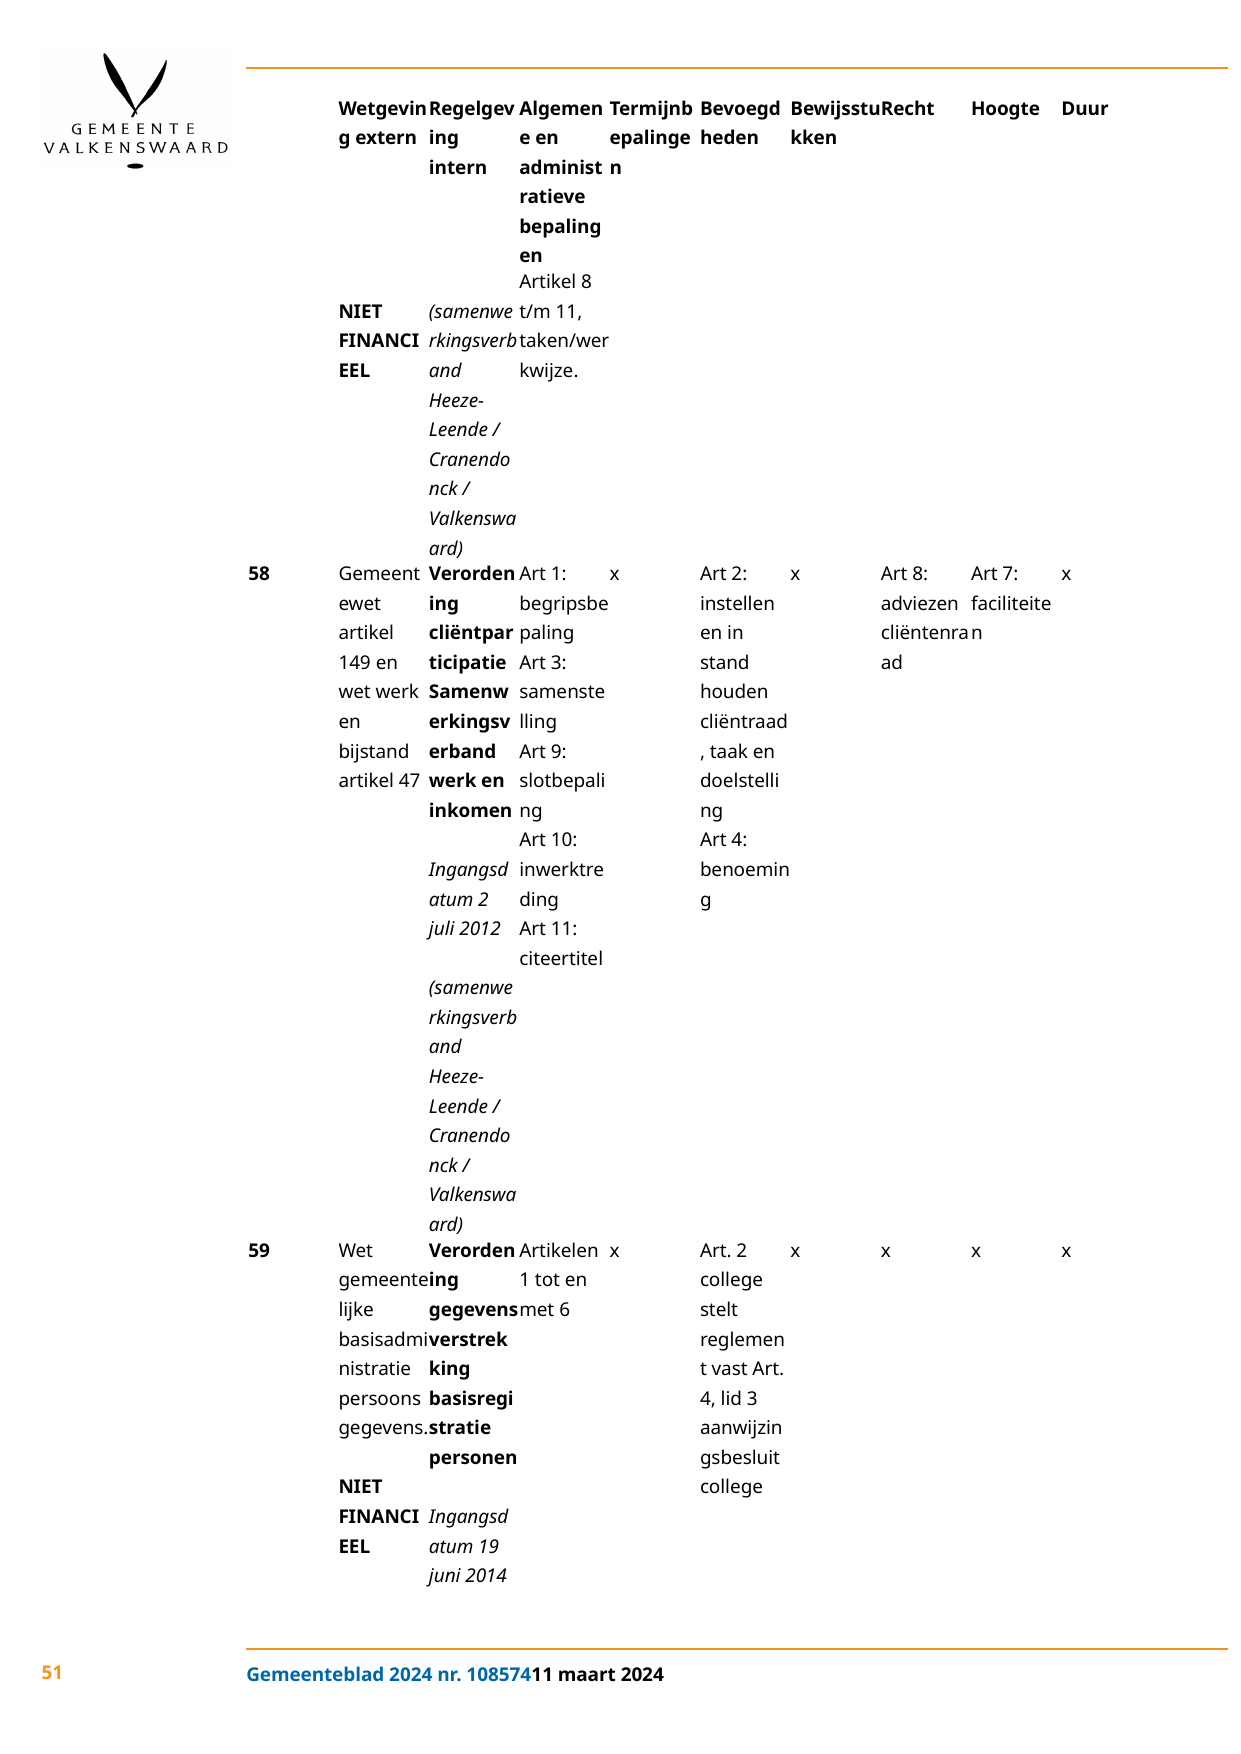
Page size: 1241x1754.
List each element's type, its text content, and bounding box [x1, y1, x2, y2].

table_header Hoogte [971, 95, 1061, 268]
table_header Wetgeving extern [338, 95, 429, 268]
table_cell Artikel 8 t/m 11, taken/werkwijze. [519, 269, 609, 560]
table_cell (samenwerkingsverband Heeze-Leende / Cranendonck / Valkenswaard) [429, 269, 519, 560]
table_cell Art 1: begripsbepaling Art 3: samenstelling Art 9: slotbepaling Art 10: inwerktreding Art 11: citeertitel [519, 560, 609, 1237]
table_header [248, 95, 338, 268]
table_cell x [609, 1237, 700, 1588]
table_cell NIET FINANCIEEL [338, 269, 429, 560]
table_cell Art. 2 college stelt reglement vast Art. 4, lid 3 aanwijzingsbesluit college [700, 1237, 790, 1588]
table_header Duur [1061, 95, 1152, 268]
table_cell x [790, 560, 881, 1237]
table_cell Artikelen 1 tot en met 6 [519, 1237, 609, 1588]
table_cell Gemeentewet artikel 149 en wet werk en bijstand artikel 47 [338, 560, 429, 1237]
table_cell [1061, 269, 1152, 560]
table_header Termijnbepalingen [609, 95, 700, 268]
table_cell Verordening gegevensverstrekking basisregistratie personen Ingangsdatum 19 juni 2014 [429, 1237, 519, 1588]
table_header Bewijsstukken [790, 95, 881, 268]
table_cell x [1061, 1237, 1152, 1588]
table_cell Wet gemeentelijke basisadministratie persoonsgegevens. NIET FINANCIEEL [338, 1237, 429, 1588]
table_cell Art 2: instellen en in stand houden cliëntraad, taak en doelstelling Art 4: benoeming [700, 560, 790, 1237]
table_cell 59 [248, 1237, 338, 1588]
table_header Recht [881, 95, 971, 268]
table_header Algemene en administratieve bepalingen [519, 95, 609, 268]
table_cell x [1061, 560, 1152, 1237]
picture [41, 47, 231, 172]
table_cell x [790, 1237, 881, 1588]
table_cell [881, 269, 971, 560]
table_cell Verordening cliëntparticipatie Samenwerkingsverband werk en inkomen Ingangsdatum 2 juli 2012 (samenwerkingsverband Heeze-Leende / Cranendonck / Valkenswaard) [429, 560, 519, 1237]
table_cell [971, 269, 1061, 560]
table_cell [790, 269, 881, 560]
table_cell x [609, 560, 700, 1237]
table_cell 58 [248, 560, 338, 1237]
table_header Bevoegdheden [700, 95, 790, 268]
table_cell Art 7: faciliteiten [971, 560, 1061, 1237]
table_cell x [971, 1237, 1061, 1588]
table_cell [700, 269, 790, 560]
table_cell [248, 269, 338, 560]
table_cell [609, 269, 700, 560]
table_cell x [881, 1237, 971, 1588]
table_cell Art 8: adviezen cliëntenraad [881, 560, 971, 1237]
table_header Regelgeving intern [429, 95, 519, 268]
